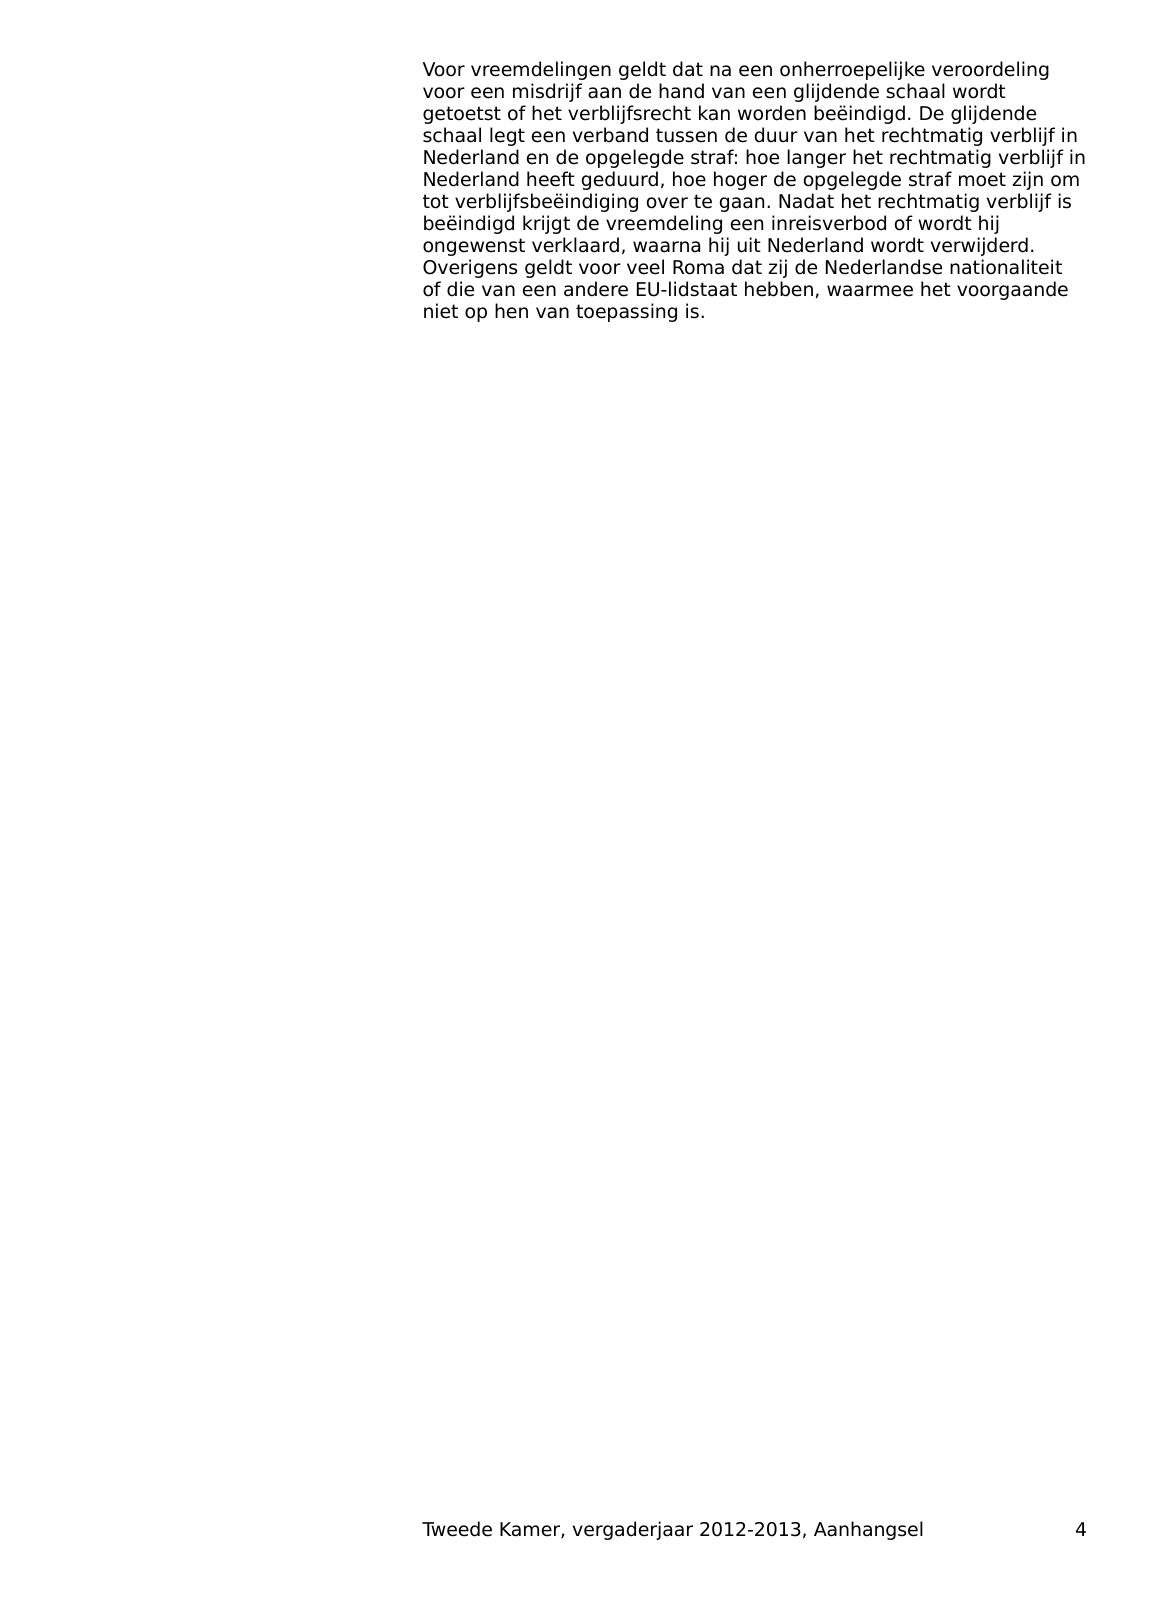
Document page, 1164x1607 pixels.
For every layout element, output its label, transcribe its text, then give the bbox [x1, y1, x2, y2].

text Voor vreemdelingen geldt dat na een onherroepelijke veroordeling voor een misdrijf aan de hand van een glijdende schaal wordt getoetst of het verblijfsrecht kan worden beëindigd. De glijdende schaal legt een verband tussen de duur van het rechtmatig verblijf in Nederland en de opgelegde straf: hoe langer het rechtmatig verblijf in Nederland heeft geduurd, hoe hoger de opgelegde straf moet zijn om tot verblijfsbeëindiging over te gaan. Nadat het rechtmatig verblijf is beëindigd krijgt de vreemdeling een inreisverbod of wordt hij ongewenst verklaard, waarna hij uit Nederland wordt verwijderd. Overigens geldt voor veel Roma dat zij de Nederlandse nationaliteit of die van een andere EU-lidstaat hebben, waarmee het voorgaande niet op hen van toepassing is. [422, 59, 1087, 323]
